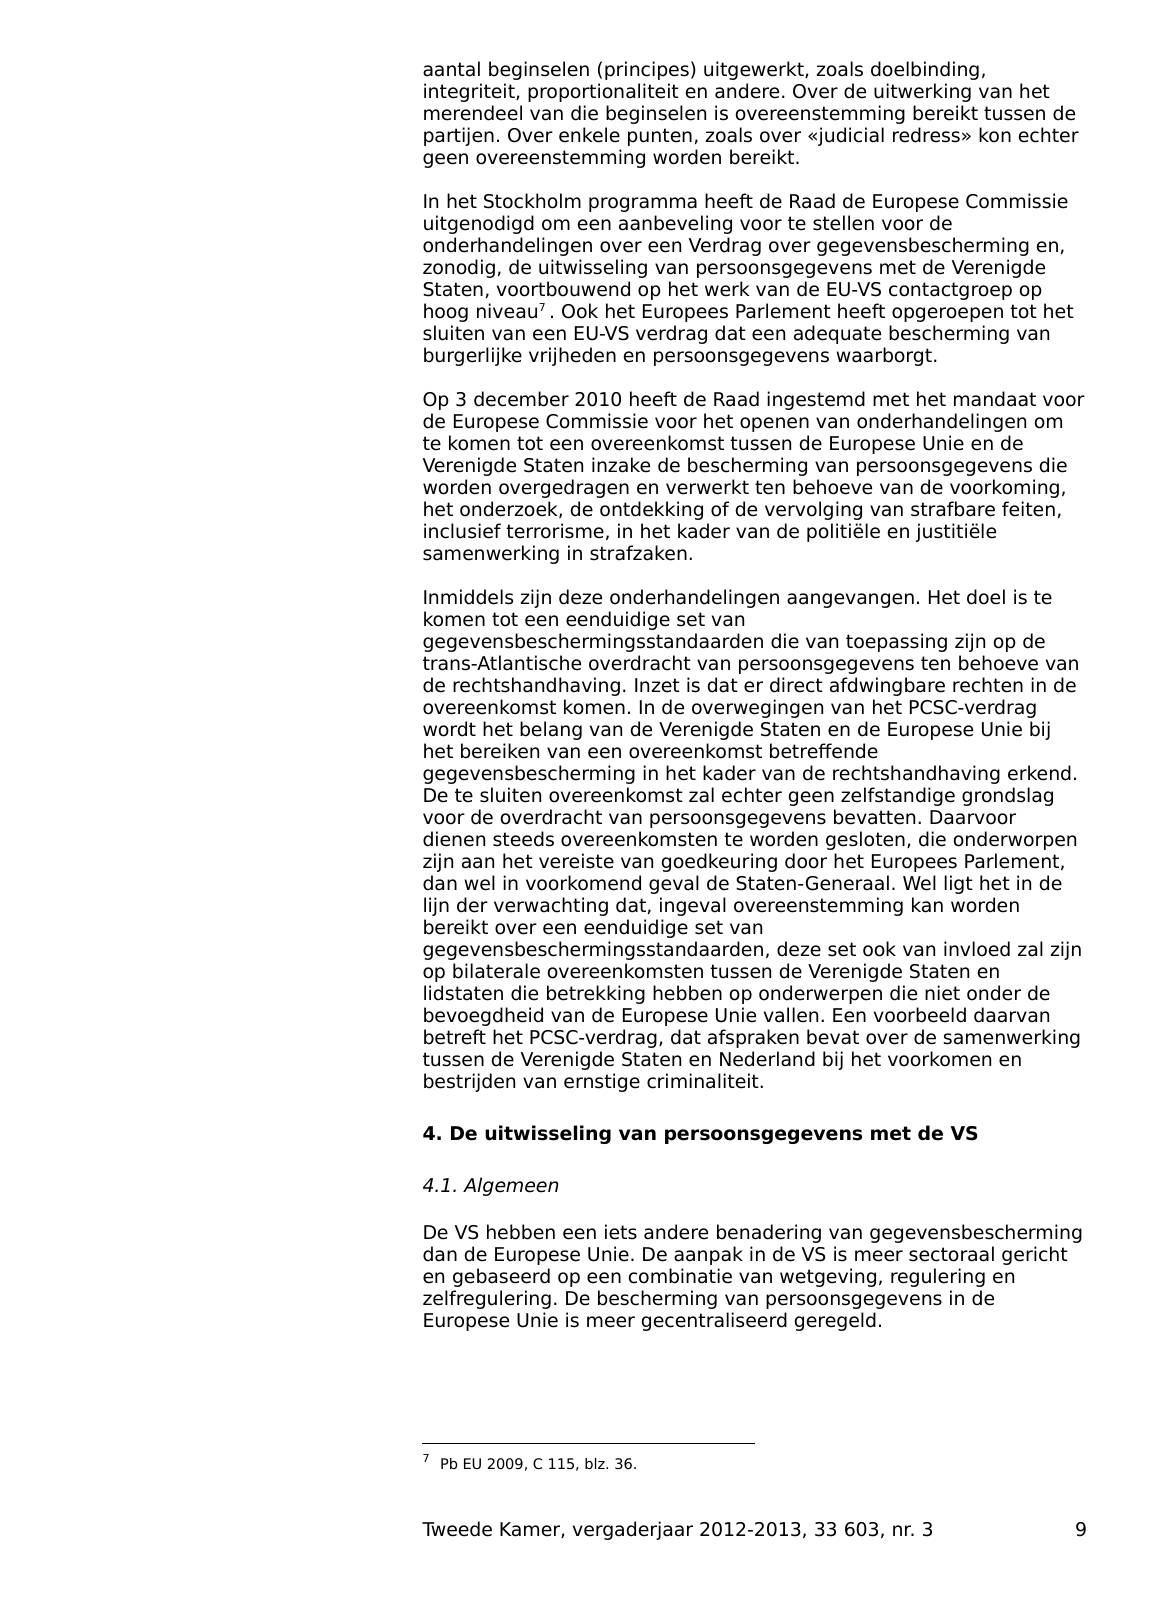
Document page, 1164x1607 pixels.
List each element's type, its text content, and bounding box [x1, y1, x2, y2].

text Pb EU 2009, C 115, blz. 36. [422, 1452, 1087, 1474]
text In het Stockholm programma heeft de Raad de Europese Commissie uitgenodigd om een aanbeveling voor te stellen voor de onderhandelingen over een Verdrag over gegevensbescherming en, zonodig, de uitwisseling van persoonsgegevens met de Verenigde Staten, voortbouwend op het werk van de EU-VS contactgroep op hoog niveau. Ook het Europees Parlement heeft opgeroepen tot het sluiten van een EU-VS verdrag dat een adequate bescherming van burgerlijke vrijheden en persoonsgegevens waarborgt. [422, 191, 1087, 367]
text Op 3 december 2010 heeft de Raad ingestemd met het mandaat voor de Europese Commissie voor het openen van onderhandelingen om te komen tot een overeenkomst tussen de Europese Unie en de Verenigde Staten inzake de bescherming van persoonsgegevens die worden overgedragen en verwerkt ten behoeve van de voorkoming, het onderzoek, de ontdekking of de vervolging van strafbare feiten, inclusief terrorisme, in het kader van de politiële en justitiële samenwerking in strafzaken. [422, 389, 1087, 565]
text De VS hebben een iets andere benadering van gegevensbescherming dan de Europese Unie. De aanpak in de VS is meer sectoraal gericht en gebaseerd op een combinatie van wetgeving, regulering en zelfregulering. De bescherming van persoonsgegevens in de Europese Unie is meer gecentraliseerd geregeld. [422, 1222, 1087, 1332]
text aantal beginselen (principes) uitgewerkt, zoals doelbinding, integriteit, proportionaliteit en andere. Over de uitwerking van het merendeel van die beginselen is overeenstemming bereikt tussen de partijen. Over enkele punten, zoals over «judicial redress» kon echter geen overeenstemming worden bereikt. [422, 59, 1087, 169]
text Inmiddels zijn deze onderhandelingen aangevangen. Het doel is te komen tot een eenduidige set van gegevensbeschermingsstandaarden die van toepassing zijn op de trans-Atlantische overdracht van persoonsgegevens ten behoeve van de rechtshandhaving. Inzet is dat er direct afdwingbare rechten in de overeenkomst komen. In de overwegingen van het PCSC-verdrag wordt het belang van de Verenigde Staten en de Europese Unie bij het bereiken van een overeenkomst betreffende gegevensbescherming in het kader van de rechtshandhaving erkend. De te sluiten overeenkomst zal echter geen zelfstandige grondslag voor de overdracht van persoonsgegevens bevatten. Daarvoor dienen steeds overeenkomsten te worden gesloten, die onderworpen zijn aan het vereiste van goedkeuring door het Europees Parlement, dan wel in voorkomend geval de Staten-Generaal. Wel ligt het in de lijn der verwachting dat, ingeval overeenstemming kan worden bereikt over een eenduidige set van gegevensbeschermingsstandaarden, deze set ook van invloed zal zijn op bilaterale overeenkomsten tussen de Verenigde Staten en lidstaten die betrekking hebben op onderwerpen die niet onder de bevoegdheid van de Europese Unie vallen. Een voorbeeld daarvan betreft het PCSC-verdrag, dat afspraken bevat over de samenwerking tussen de Verenigde Staten en Nederland bij het voorkomen en bestrijden van ernstige criminaliteit. [422, 587, 1087, 1093]
subtitle 4.1. Algemeen [422, 1175, 1087, 1197]
subtitle 4. De uitwisseling van persoonsgegevens met de VS [422, 1123, 1087, 1145]
